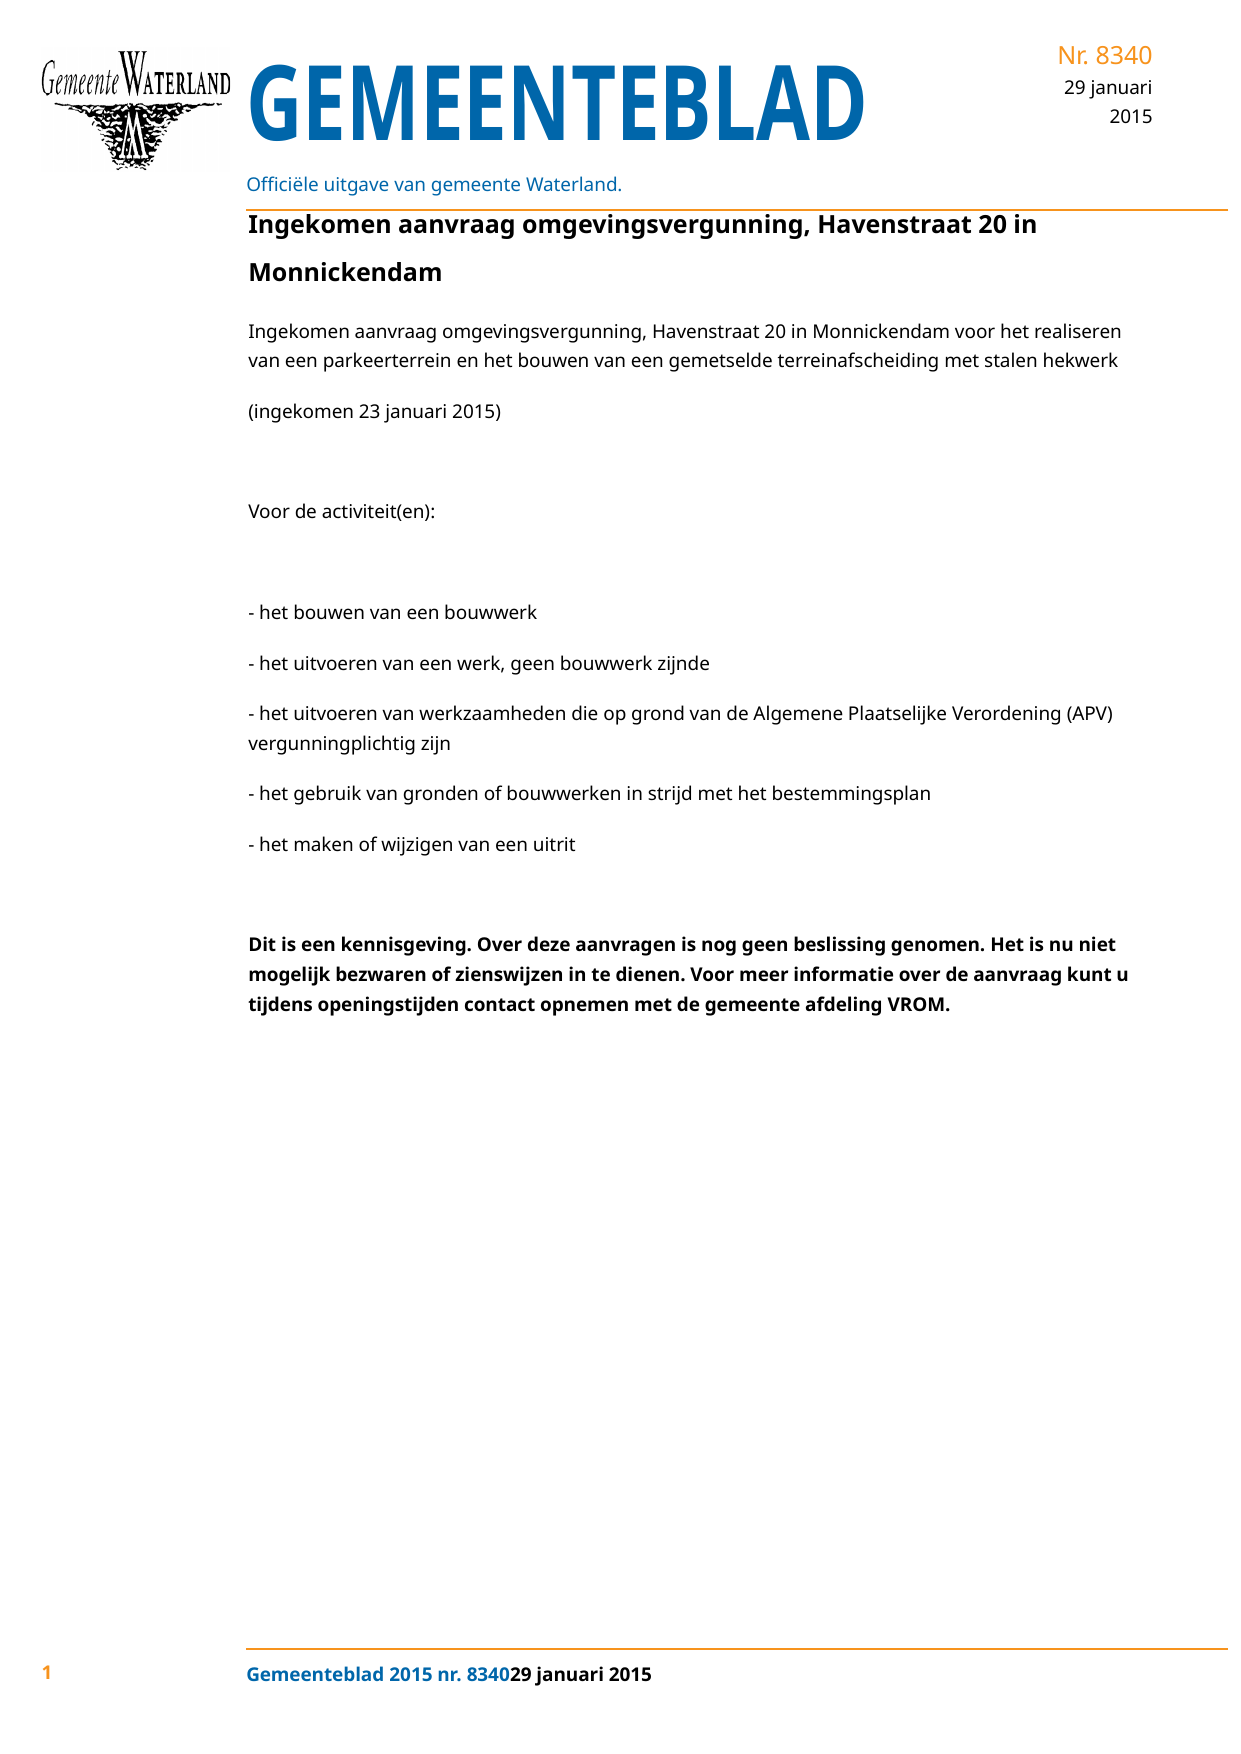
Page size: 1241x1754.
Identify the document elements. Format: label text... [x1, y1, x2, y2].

text Ingekomen aanvraag omgevingsvergunning, Havenstraat 20 in Monnickendam voor het realiseren van een parkeerterrein en het bouwen van een gemetselde terreinafscheiding met stalen hekwerk [248, 318, 1152, 373]
text - het uitvoeren van een werk, geen bouwwerk zijnde [248, 650, 1152, 676]
picture [41, 47, 231, 172]
text Ingekomen aanvraag omgevingsvergunning, Havenstraat 20 in Monnickendam [248, 211, 1152, 288]
text Voor de activiteit(en): [248, 499, 1152, 524]
text Dit is een kennisgeving. Over deze aanvragen is nog geen beslissing genomen. Het is nu niet mogelijk bezwaren of zienswijzen in te dienen. Voor meer informatie over de aanvraag kunt u tijdens openingstijden contact opnemen met de gemeente afdeling VROM. [248, 932, 1152, 1017]
text - het gebruik van gronden of bouwwerken in strijd met het bestemmingsplan [248, 780, 1152, 806]
text - het bouwen van een bouwwerk [248, 599, 1152, 625]
text (ingekomen 23 januari 2015) [248, 398, 1152, 424]
text - het maken of wijzigen van een uitrit [248, 831, 1152, 857]
text - het uitvoeren van werkzaamheden die op grond van de Algemene Plaatselijke Verordening (APV) vergunningplichtig zijn [248, 700, 1152, 756]
